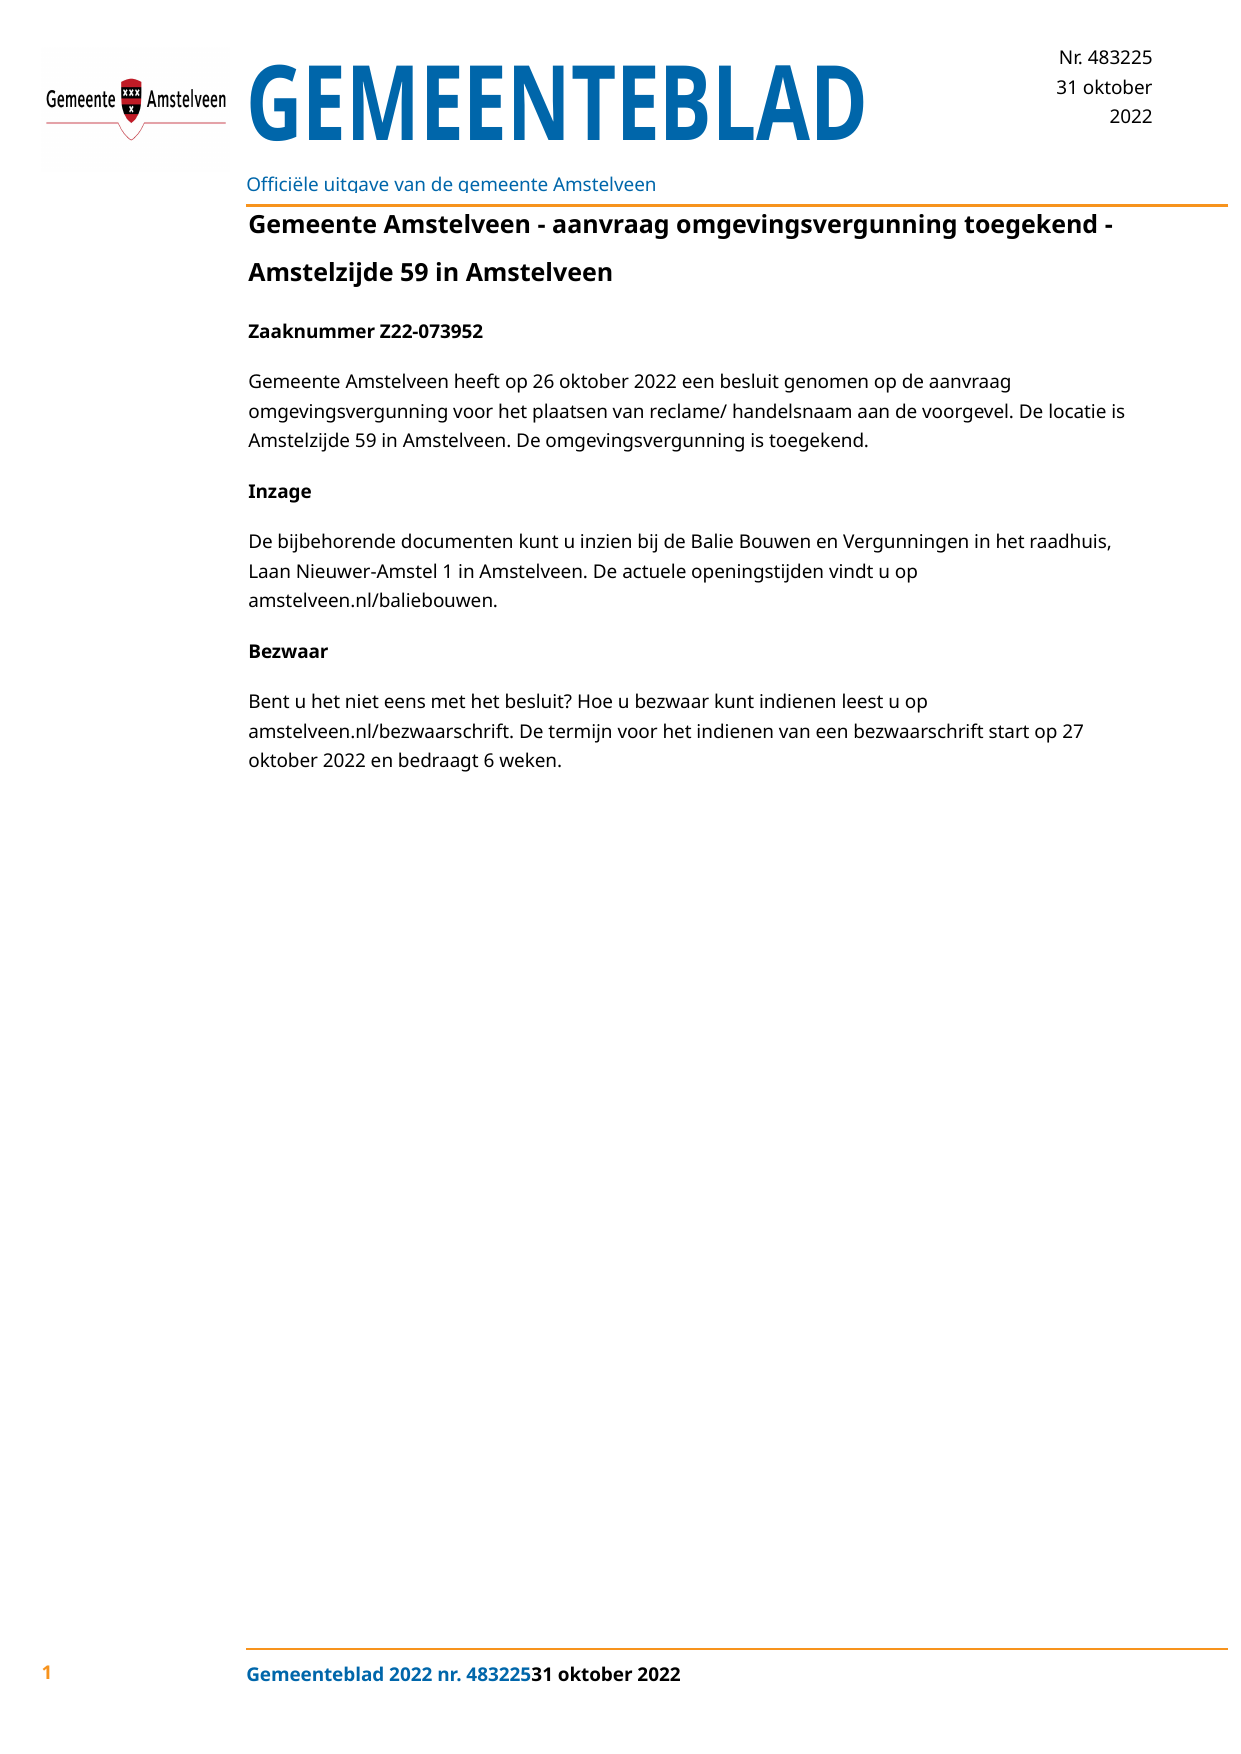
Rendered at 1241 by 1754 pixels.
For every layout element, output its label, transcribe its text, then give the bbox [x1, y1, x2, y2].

text Bezwaar [248, 638, 1152, 664]
text Inzage [248, 478, 1152, 504]
text Zaaknummer Z22-073952 [248, 318, 1152, 344]
text Bent u het niet eens met het besluit? Hoe u bezwaar kunt indienen leest u op amstelveen.nl/bezwaarschrift. De termijn voor het indienen van een bezwaarschrift start op 27 oktober 2022 en bedraagt 6 weken. [248, 688, 1152, 773]
text Gemeente Amstelveen heeft op 26 oktober 2022 een besluit genomen op de aanvraag omgevingsvergunning voor het plaatsen van reclame/ handelsnaam aan de voorgevel. De locatie is Amstelzijde 59 in Amstelveen. De omgevingsvergunning is toegekend. [248, 368, 1152, 453]
text Gemeente Amstelveen - aanvraag omgevingsvergunning toegekend - Amstelzijde 59 in Amstelveen [248, 207, 1152, 288]
text De bijbehorende documenten kunt u inzien bij de Balie Bouwen en Vergunningen in het raadhuis, Laan Nieuwer-Amstel 1 in Amstelveen. De actuele openingstijden vindt u op amstelveen.nl/baliebouwen. [248, 528, 1152, 613]
picture [41, 47, 231, 172]
